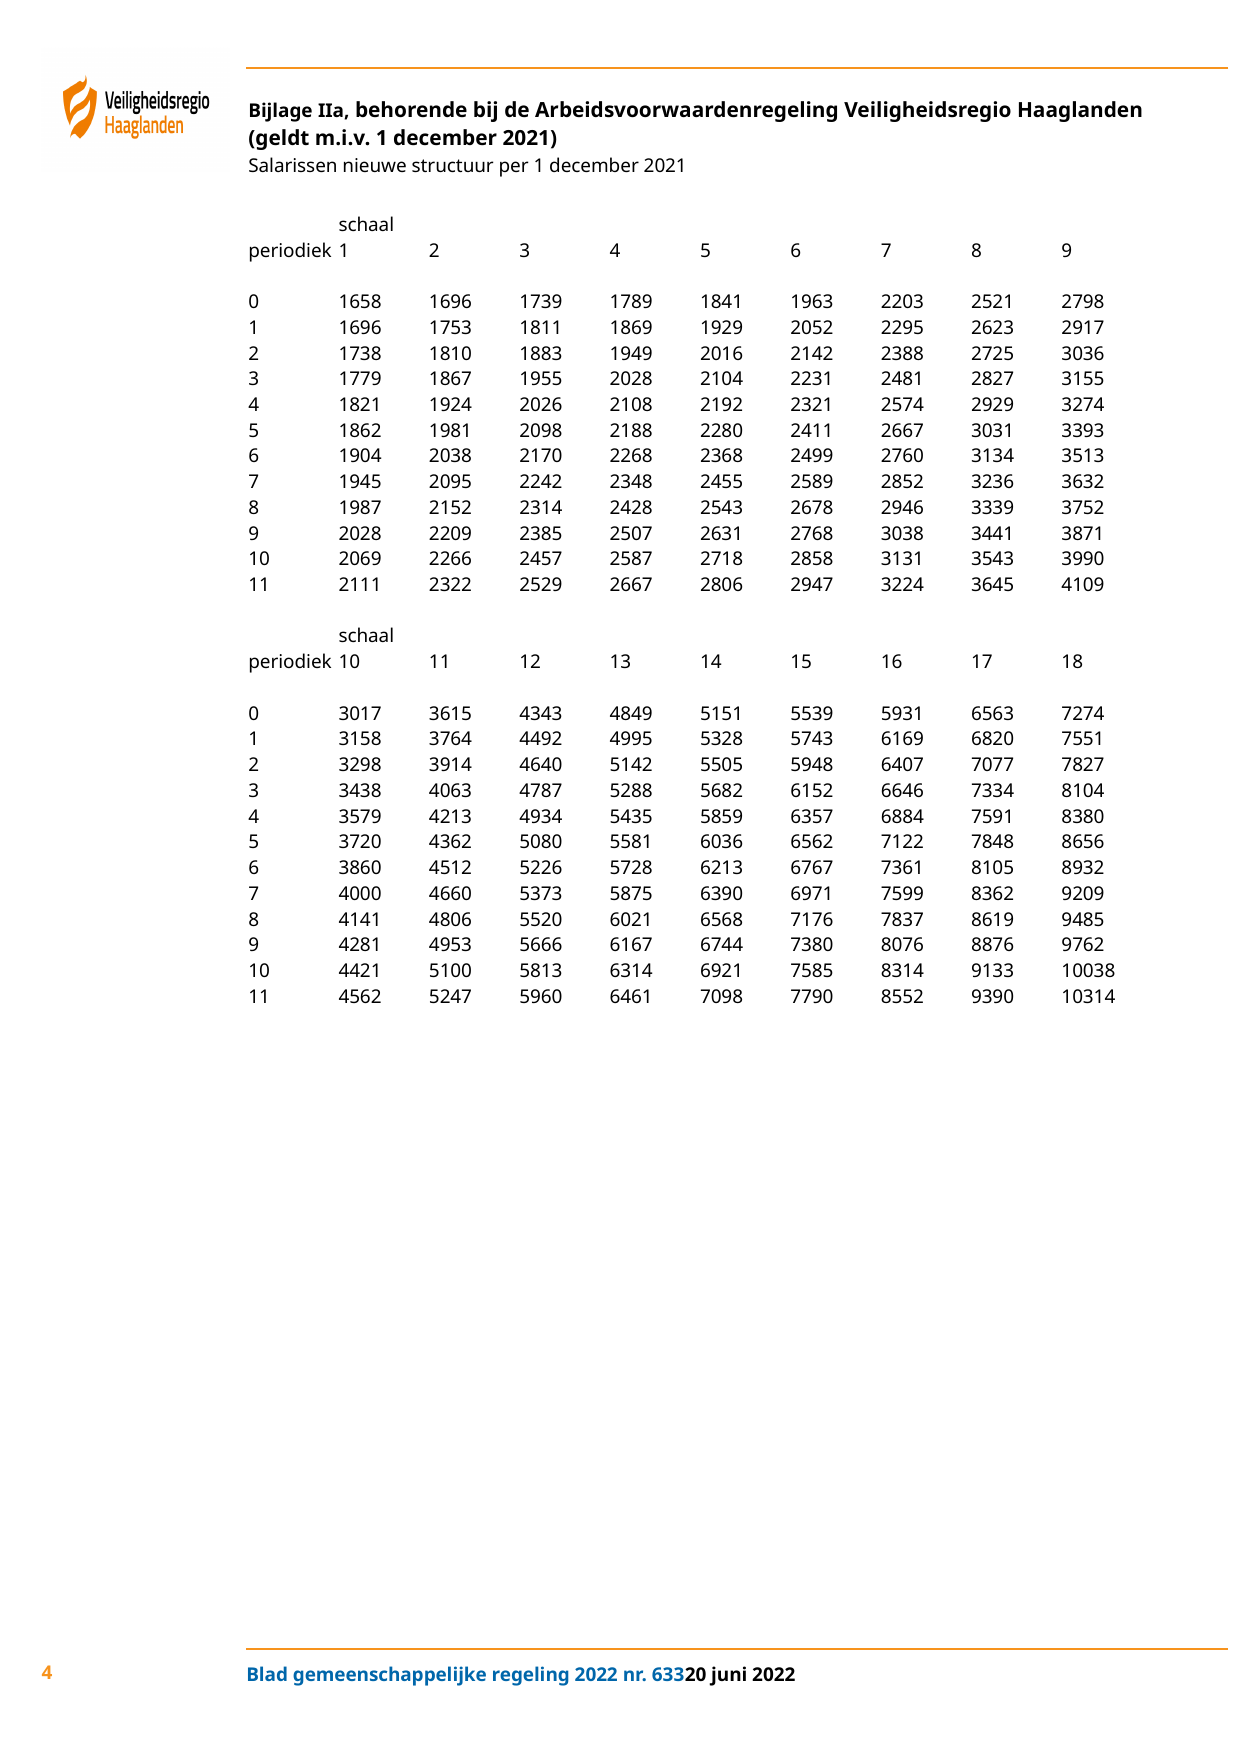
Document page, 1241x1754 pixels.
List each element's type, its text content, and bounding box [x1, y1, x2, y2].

table_cell schaal [338, 623, 429, 648]
table_cell 5 [700, 237, 790, 262]
table_cell 5505 [700, 751, 790, 777]
table_cell 9 [248, 931, 338, 957]
table_cell 1 [248, 314, 338, 340]
table_cell [1061, 597, 1152, 623]
table_cell 2481 [881, 365, 971, 391]
table_cell periodiek [248, 237, 338, 262]
table_cell 6213 [700, 854, 790, 880]
table_cell 7827 [1061, 751, 1152, 777]
table_cell 6562 [790, 829, 881, 854]
table_cell 2152 [429, 494, 519, 520]
table_cell 3914 [429, 751, 519, 777]
table_cell 2098 [519, 417, 609, 443]
table_cell 8380 [1061, 803, 1152, 828]
table_cell 4000 [338, 880, 429, 906]
table_cell 6 [790, 237, 881, 262]
table_cell 7077 [971, 751, 1061, 777]
table_cell 4 [609, 237, 700, 262]
table_cell 9 [248, 520, 338, 546]
table_cell 2028 [609, 365, 700, 391]
table_cell 5859 [700, 803, 790, 828]
table_cell 5960 [519, 983, 609, 1009]
table_cell 3720 [338, 829, 429, 854]
table_cell 2388 [881, 340, 971, 365]
table_cell 1945 [338, 468, 429, 494]
table_cell [519, 597, 609, 623]
table_cell [790, 674, 881, 700]
table_cell [338, 674, 429, 700]
table_cell 3236 [971, 468, 1061, 494]
table_cell 1810 [429, 340, 519, 365]
table_cell 5226 [519, 854, 609, 880]
table_cell 2667 [609, 571, 700, 597]
table_cell 5080 [519, 829, 609, 854]
table_cell 7 [248, 468, 338, 494]
table_cell 2069 [338, 546, 429, 571]
table_cell [881, 263, 971, 288]
table_cell 1981 [429, 417, 519, 443]
table_cell 6767 [790, 854, 881, 880]
table_cell [1061, 623, 1152, 648]
table_cell 6563 [971, 700, 1061, 726]
table_cell 4640 [519, 751, 609, 777]
table_header [609, 211, 700, 237]
table_cell [248, 597, 338, 623]
table_cell 2946 [881, 494, 971, 520]
table_cell 11 [248, 983, 338, 1009]
table_cell 6646 [881, 777, 971, 803]
table_cell 2827 [971, 365, 1061, 391]
table_cell 2455 [700, 468, 790, 494]
table_cell [429, 674, 519, 700]
table_cell 2104 [700, 365, 790, 391]
table_cell 1867 [429, 365, 519, 391]
table_cell [700, 597, 790, 623]
table_cell 5520 [519, 906, 609, 931]
table_cell 3990 [1061, 546, 1152, 571]
table_cell [700, 674, 790, 700]
table_cell 5151 [700, 700, 790, 726]
table_cell 2188 [609, 417, 700, 443]
picture [41, 47, 231, 172]
table_cell 6820 [971, 726, 1061, 751]
table_cell 6 [248, 443, 338, 468]
table_cell 2858 [790, 546, 881, 571]
table_cell 2111 [338, 571, 429, 597]
table_cell 3871 [1061, 520, 1152, 546]
table_cell periodiek [248, 649, 338, 674]
table_cell 1696 [429, 288, 519, 314]
table_cell 4660 [429, 880, 519, 906]
table_cell 7599 [881, 880, 971, 906]
table_cell 6169 [881, 726, 971, 751]
table_cell 2760 [881, 443, 971, 468]
table_cell 1987 [338, 494, 429, 520]
table_cell 4063 [429, 777, 519, 803]
table_cell 4141 [338, 906, 429, 931]
table_cell [248, 623, 338, 648]
table_cell 2314 [519, 494, 609, 520]
table_cell 2507 [609, 520, 700, 546]
table_cell 9762 [1061, 931, 1152, 957]
table_header [971, 211, 1061, 237]
table_cell 1904 [338, 443, 429, 468]
table_cell 6152 [790, 777, 881, 803]
table_cell 7 [248, 880, 338, 906]
table_cell 4934 [519, 803, 609, 828]
table_cell 8 [248, 494, 338, 520]
table_cell 8876 [971, 931, 1061, 957]
table_header [429, 211, 519, 237]
table_cell 2108 [609, 391, 700, 417]
table_cell 5682 [700, 777, 790, 803]
table_cell 4362 [429, 829, 519, 854]
table_cell 1658 [338, 288, 429, 314]
table_cell 3036 [1061, 340, 1152, 365]
table_cell 2385 [519, 520, 609, 546]
table_cell 3031 [971, 417, 1061, 443]
table_cell [519, 263, 609, 288]
table_cell 2295 [881, 314, 971, 340]
table_cell 6021 [609, 906, 700, 931]
table_cell 7380 [790, 931, 881, 957]
table_cell 3274 [1061, 391, 1152, 417]
table_cell 2718 [700, 546, 790, 571]
table_header schaal [338, 211, 429, 237]
table_cell 3438 [338, 777, 429, 803]
table_cell 6461 [609, 983, 700, 1009]
table_cell 8104 [1061, 777, 1152, 803]
table_cell 13 [609, 649, 700, 674]
table_cell 3764 [429, 726, 519, 751]
table_cell 2798 [1061, 288, 1152, 314]
table_cell 2631 [700, 520, 790, 546]
table_cell 2038 [429, 443, 519, 468]
table_cell 7848 [971, 829, 1061, 854]
table_cell 1924 [429, 391, 519, 417]
table_cell [700, 263, 790, 288]
table_cell 2499 [790, 443, 881, 468]
table_cell 1955 [519, 365, 609, 391]
table_cell 5666 [519, 931, 609, 957]
table_cell [609, 263, 700, 288]
table_cell [338, 597, 429, 623]
table_cell [700, 623, 790, 648]
table_cell 9485 [1061, 906, 1152, 931]
table_cell 5328 [700, 726, 790, 751]
table_cell 3131 [881, 546, 971, 571]
table_cell 1 [338, 237, 429, 262]
table_cell 4512 [429, 854, 519, 880]
table_cell 1779 [338, 365, 429, 391]
table_cell 2026 [519, 391, 609, 417]
table_cell [248, 674, 338, 700]
table_cell 7790 [790, 983, 881, 1009]
table_cell 2321 [790, 391, 881, 417]
table_cell 11 [248, 571, 338, 597]
table_cell 0 [248, 288, 338, 314]
table_cell 3 [248, 777, 338, 803]
text Bijlage IIa, behorende bij de Arbeidsvoorwaardenregeling Veiligheidsregio Haaglanden (geldt m.i.v. 1 december 2021) [248, 95, 1152, 152]
table_cell 2623 [971, 314, 1061, 340]
table_header [790, 211, 881, 237]
text Salarissen nieuwe structuur per 1 december 2021 [248, 152, 1152, 177]
table_cell 7591 [971, 803, 1061, 828]
table_cell 2587 [609, 546, 700, 571]
table_cell 6568 [700, 906, 790, 931]
table_cell 5875 [609, 880, 700, 906]
table_cell 5581 [609, 829, 700, 854]
table_cell 1739 [519, 288, 609, 314]
table_cell 5931 [881, 700, 971, 726]
table_cell 2725 [971, 340, 1061, 365]
table_cell 1963 [790, 288, 881, 314]
table_cell 2203 [881, 288, 971, 314]
table_cell 5288 [609, 777, 700, 803]
table_cell 2457 [519, 546, 609, 571]
table_cell 2368 [700, 443, 790, 468]
table_cell 8314 [881, 957, 971, 983]
table_cell 6407 [881, 751, 971, 777]
table_cell 1929 [700, 314, 790, 340]
table_cell 5373 [519, 880, 609, 906]
table_cell 8 [248, 906, 338, 931]
table_cell 16 [881, 649, 971, 674]
table_cell 7837 [881, 906, 971, 931]
table_cell 7274 [1061, 700, 1152, 726]
table_cell 1883 [519, 340, 609, 365]
table_cell 10 [248, 957, 338, 983]
table_cell 10038 [1061, 957, 1152, 983]
table_cell [519, 623, 609, 648]
table_cell 2280 [700, 417, 790, 443]
table_cell 9390 [971, 983, 1061, 1009]
table_cell 3441 [971, 520, 1061, 546]
table_cell [881, 674, 971, 700]
table_cell [881, 623, 971, 648]
table_cell 15 [790, 649, 881, 674]
table_cell 2529 [519, 571, 609, 597]
table_cell 2411 [790, 417, 881, 443]
table_cell 5539 [790, 700, 881, 726]
table_cell 4109 [1061, 571, 1152, 597]
table_cell 5948 [790, 751, 881, 777]
table_cell 3615 [429, 700, 519, 726]
table_cell 5813 [519, 957, 609, 983]
table_cell 17 [971, 649, 1061, 674]
table_cell 10 [248, 546, 338, 571]
table_cell 1789 [609, 288, 700, 314]
table_cell 5142 [609, 751, 700, 777]
table_cell 4849 [609, 700, 700, 726]
table_cell 4213 [429, 803, 519, 828]
table_cell 2 [248, 340, 338, 365]
table_cell 6167 [609, 931, 700, 957]
table_cell 18 [1061, 649, 1152, 674]
table_cell 8 [971, 237, 1061, 262]
table_cell 4 [248, 803, 338, 828]
table_cell [519, 674, 609, 700]
table_cell 3224 [881, 571, 971, 597]
table_cell 6921 [700, 957, 790, 983]
table_cell [338, 263, 429, 288]
table_cell 8552 [881, 983, 971, 1009]
table_cell 2268 [609, 443, 700, 468]
table_header [1061, 211, 1152, 237]
table_cell 3393 [1061, 417, 1152, 443]
table_cell [790, 263, 881, 288]
table_cell 2768 [790, 520, 881, 546]
table_cell 3543 [971, 546, 1061, 571]
table_cell 6884 [881, 803, 971, 828]
table_cell 2052 [790, 314, 881, 340]
table_cell 3155 [1061, 365, 1152, 391]
table_cell 3038 [881, 520, 971, 546]
table_cell [881, 597, 971, 623]
table_cell 3645 [971, 571, 1061, 597]
table_cell 5247 [429, 983, 519, 1009]
table_cell 1821 [338, 391, 429, 417]
table_cell [429, 263, 519, 288]
table_cell 2348 [609, 468, 700, 494]
table_cell [609, 674, 700, 700]
table_cell 3298 [338, 751, 429, 777]
table_cell 4806 [429, 906, 519, 931]
table_cell 7176 [790, 906, 881, 931]
table_cell 9209 [1061, 880, 1152, 906]
table_cell 4343 [519, 700, 609, 726]
table_cell 5 [248, 829, 338, 854]
table_cell 6357 [790, 803, 881, 828]
table_cell 3579 [338, 803, 429, 828]
table_cell 6 [248, 854, 338, 880]
table_cell [971, 263, 1061, 288]
table_cell 3 [519, 237, 609, 262]
table_cell 2678 [790, 494, 881, 520]
table_cell 8619 [971, 906, 1061, 931]
table_header [700, 211, 790, 237]
table_cell 2 [248, 751, 338, 777]
table_cell 5743 [790, 726, 881, 751]
table_cell 2667 [881, 417, 971, 443]
table_cell 2947 [790, 571, 881, 597]
table_cell 2 [429, 237, 519, 262]
table_cell 4492 [519, 726, 609, 751]
table_cell 1 [248, 726, 338, 751]
table_cell 2852 [881, 468, 971, 494]
table_cell 8932 [1061, 854, 1152, 880]
table_cell 7 [881, 237, 971, 262]
table_cell 4995 [609, 726, 700, 751]
table_cell 2929 [971, 391, 1061, 417]
table_cell 4562 [338, 983, 429, 1009]
table_cell 1869 [609, 314, 700, 340]
table_cell 3632 [1061, 468, 1152, 494]
table_cell 5100 [429, 957, 519, 983]
table_cell 2016 [700, 340, 790, 365]
table_cell 2095 [429, 468, 519, 494]
table_header [881, 211, 971, 237]
table_cell 2322 [429, 571, 519, 597]
table_cell 8362 [971, 880, 1061, 906]
table_cell 4953 [429, 931, 519, 957]
table_cell 6314 [609, 957, 700, 983]
table_cell 4421 [338, 957, 429, 983]
table_cell 1841 [700, 288, 790, 314]
table_cell 2521 [971, 288, 1061, 314]
table_cell [609, 597, 700, 623]
table_cell 9 [1061, 237, 1152, 262]
table_cell 2589 [790, 468, 881, 494]
table_cell 2170 [519, 443, 609, 468]
table_cell 8656 [1061, 829, 1152, 854]
table_cell [790, 597, 881, 623]
table_cell 3134 [971, 443, 1061, 468]
table_header [519, 211, 609, 237]
table_cell 5 [248, 417, 338, 443]
table_cell 2142 [790, 340, 881, 365]
table_cell 14 [700, 649, 790, 674]
table_cell 3339 [971, 494, 1061, 520]
table_cell [429, 597, 519, 623]
table_cell 7098 [700, 983, 790, 1009]
table_cell 3752 [1061, 494, 1152, 520]
table_cell 10314 [1061, 983, 1152, 1009]
table_cell [1061, 674, 1152, 700]
table_cell [971, 623, 1061, 648]
table_cell 4281 [338, 931, 429, 957]
table_cell 3017 [338, 700, 429, 726]
table_cell 3 [248, 365, 338, 391]
table_cell 7585 [790, 957, 881, 983]
table_cell 5728 [609, 854, 700, 880]
table_cell [971, 674, 1061, 700]
table_cell 2192 [700, 391, 790, 417]
table_cell 1738 [338, 340, 429, 365]
table_cell 6390 [700, 880, 790, 906]
table_cell 1949 [609, 340, 700, 365]
table_cell [609, 623, 700, 648]
table_cell 2242 [519, 468, 609, 494]
table_cell 9133 [971, 957, 1061, 983]
table_cell 11 [429, 649, 519, 674]
table_cell 2543 [700, 494, 790, 520]
table_header [248, 211, 338, 237]
table_cell 2917 [1061, 314, 1152, 340]
table_cell 2574 [881, 391, 971, 417]
table_cell 2266 [429, 546, 519, 571]
table_cell 3860 [338, 854, 429, 880]
table_cell 4 [248, 391, 338, 417]
table_cell 2028 [338, 520, 429, 546]
table_cell 10 [338, 649, 429, 674]
table_cell 1862 [338, 417, 429, 443]
table_cell 0 [248, 700, 338, 726]
table_cell 8105 [971, 854, 1061, 880]
table_cell 7361 [881, 854, 971, 880]
table_cell 2806 [700, 571, 790, 597]
table_cell 7122 [881, 829, 971, 854]
table_cell 6036 [700, 829, 790, 854]
table_cell 3158 [338, 726, 429, 751]
table_cell 2428 [609, 494, 700, 520]
table_cell 3513 [1061, 443, 1152, 468]
table_cell 5435 [609, 803, 700, 828]
table_cell 1753 [429, 314, 519, 340]
table_cell 1811 [519, 314, 609, 340]
table_cell [790, 623, 881, 648]
table_cell 4787 [519, 777, 609, 803]
table_cell [429, 623, 519, 648]
table_cell 12 [519, 649, 609, 674]
table_cell [1061, 263, 1152, 288]
table_cell 6744 [700, 931, 790, 957]
table_cell 7334 [971, 777, 1061, 803]
table_cell 1696 [338, 314, 429, 340]
table_cell 2209 [429, 520, 519, 546]
table_cell 7551 [1061, 726, 1152, 751]
table_cell 8076 [881, 931, 971, 957]
table_cell [971, 597, 1061, 623]
table_cell 2231 [790, 365, 881, 391]
table_cell 6971 [790, 880, 881, 906]
table_cell [248, 263, 338, 288]
